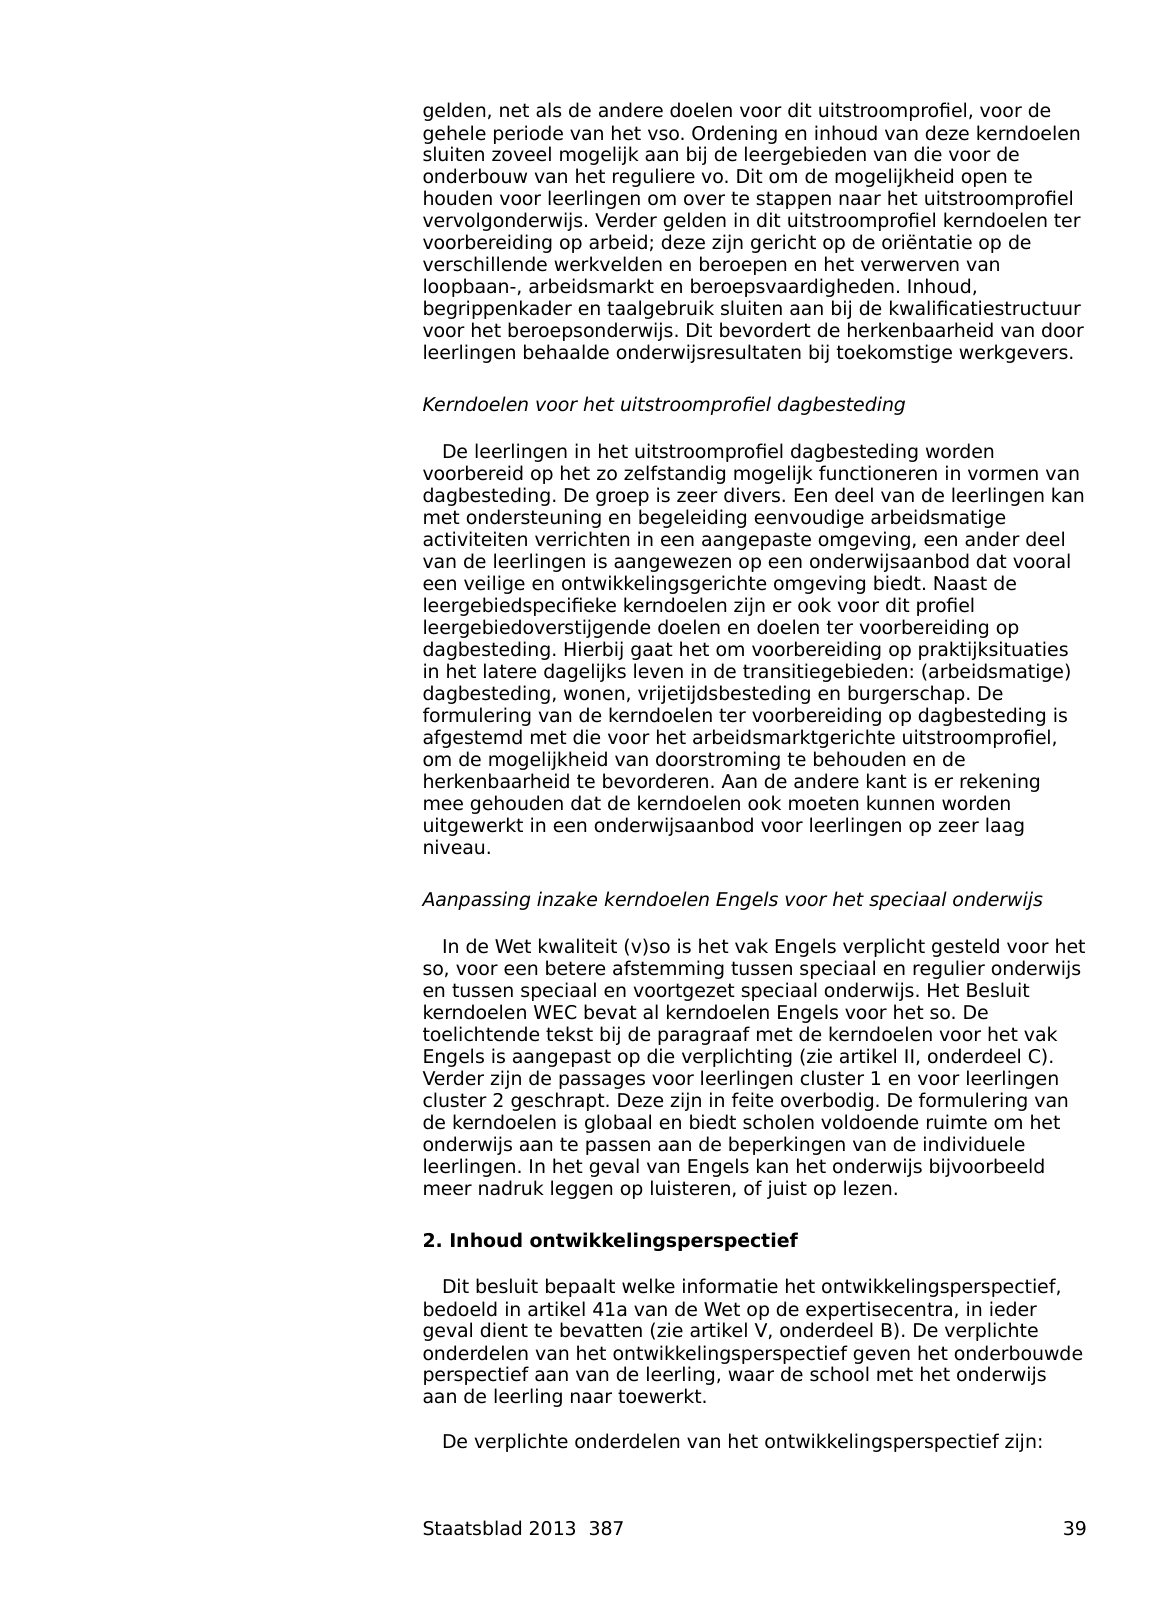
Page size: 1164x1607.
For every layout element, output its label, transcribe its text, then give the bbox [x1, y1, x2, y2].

text Dit besluit bepaalt welke informatie het ontwikkelingsperspectief, bedoeld in artikel 41a van de Wet op de expertisecentra, in ieder geval dient te bevatten (zie artikel V, onderdeel B). De verplichte onderdelen van het ontwikkelingsperspectief geven het onderbouwde perspectief aan van de leerling, waar de school met het onderwijs aan de leerling naar toewerkt. [422, 1276, 1087, 1408]
subtitle 2. Inhoud ontwikkelingsperspectief [422, 1229, 1087, 1251]
text De leerlingen in het uitstroomprofiel dagbesteding worden voorbereid op het zo zelfstandig mogelijk functioneren in vormen van dagbesteding. De groep is zeer divers. Een deel van de leerlingen kan met ondersteuning en begeleiding eenvoudige arbeidsmatige activiteiten verrichten in een aangepaste omgeving, een ander deel van de leerlingen is aangewezen op een onderwijsaanbod dat vooral een veilige en ontwikkelingsgerichte omgeving biedt. Naast de leergebiedspecifieke kerndoelen zijn er ook voor dit profiel leergebiedoverstijgende doelen en doelen ter voorbereiding op dagbesteding. Hierbij gaat het om voorbereiding op praktijksituaties in het latere dagelijks leven in de transitiegebieden: (arbeidsmatige) dagbesteding, wonen, vrijetijdsbesteding en burgerschap. De formulering van de kerndoelen ter voorbereiding op dagbesteding is afgestemd met die voor het arbeidsmarktgerichte uitstroomprofiel, om de mogelijkheid van doorstroming te behouden en de herkenbaarheid te bevorderen. Aan de andere kant is er rekening mee gehouden dat de kerndoelen ook moeten kunnen worden uitgewerkt in een onderwijsaanbod voor leerlingen op zeer laag niveau. [422, 441, 1087, 859]
subtitle Aanpassing inzake kerndoelen Engels voor het speciaal onderwijs [422, 889, 1087, 911]
text gelden, net als de andere doelen voor dit uitstroomprofiel, voor de gehele periode van het vso. Ordening en inhoud van deze kerndoelen sluiten zoveel mogelijk aan bij de leergebieden van die voor de onderbouw van het reguliere vo. Dit om de mogelijkheid open te houden voor leerlingen om over te stappen naar het uitstroomprofiel vervolgonderwijs. Verder gelden in dit uitstroomprofiel kerndoelen ter voorbereiding op arbeid; deze zijn gericht op de oriëntatie op de verschillende werkvelden en beroepen en het verwerven van loopbaan-, arbeidsmarkt en beroepsvaardigheden. Inhoud, begrippenkader en taalgebruik sluiten aan bij de kwalificatiestructuur voor het beroepsonderwijs. Dit bevordert de herkenbaarheid van door leerlingen behaalde onderwijsresultaten bij toekomstige werkgevers. [422, 100, 1087, 364]
text De verplichte onderdelen van het ontwikkelingsperspectief zijn: [422, 1431, 1087, 1452]
text In de Wet kwaliteit (v)so is het vak Engels verplicht gesteld voor het so, voor een betere afstemming tussen speciaal en regulier onderwijs en tussen speciaal en voortgezet speciaal onderwijs. Het Besluit kerndoelen WEC bevat al kerndoelen Engels voor het so. De toelichtende tekst bij de paragraaf met de kerndoelen voor het vak Engels is aangepast op die verplichting (zie artikel II, onderdeel C). Verder zijn de passages voor leerlingen cluster 1 en voor leerlingen cluster 2 geschrapt. Deze zijn in feite overbodig. De formulering van de kerndoelen is globaal en biedt scholen voldoende ruimte om het onderwijs aan te passen aan de beperkingen van de individuele leerlingen. In het geval van Engels kan het onderwijs bijvoorbeeld meer nadruk leggen op luisteren, of juist op lezen. [422, 936, 1087, 1199]
subtitle Kerndoelen voor het uitstroomprofiel dagbesteding [422, 394, 1087, 416]
